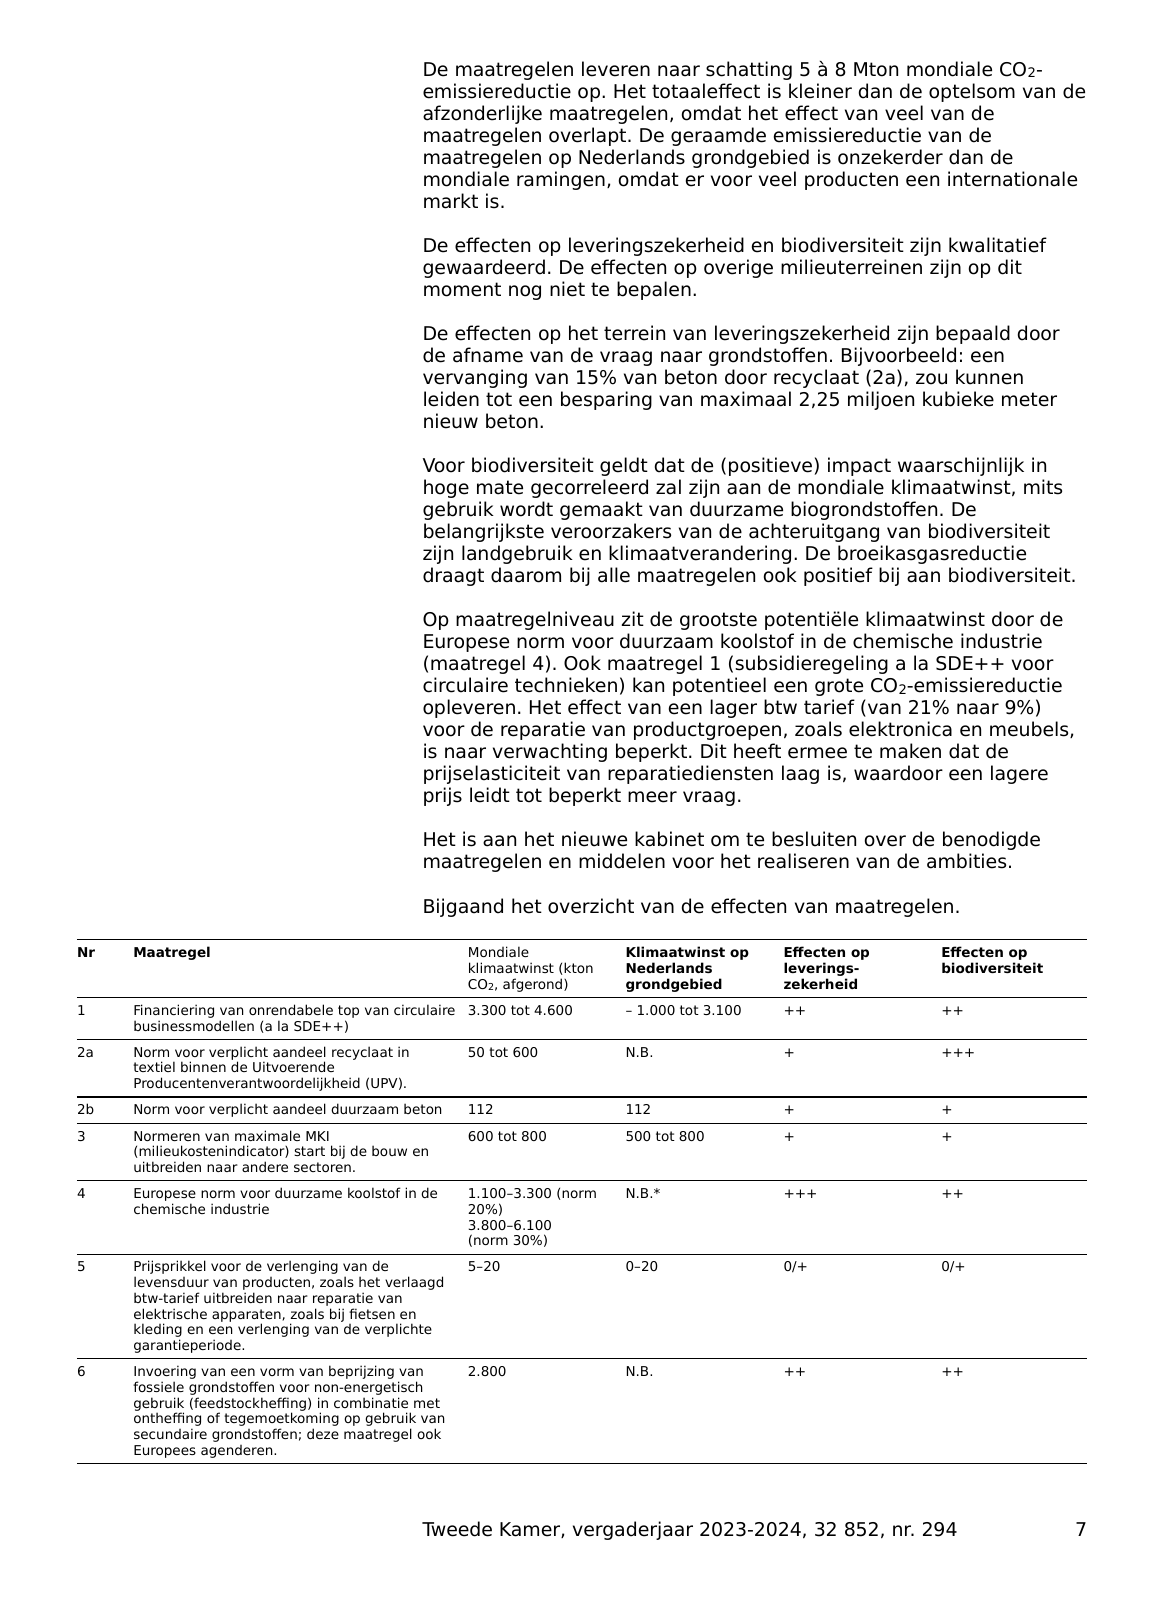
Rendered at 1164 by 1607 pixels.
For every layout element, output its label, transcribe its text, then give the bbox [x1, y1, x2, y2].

table_cell +++ [777, 1181, 935, 1253]
table_cell Prijsprikkel voor de verlenging van de levensduur van producten, zoals het verlaagd btw-tarief uitbreiden naar reparatie van elektrische apparaten, zoals bij fietsen en kleding en een verlenging van de verplichte garantieperiode. [127, 1255, 462, 1358]
table_header Maatregel [127, 940, 462, 997]
table_cell 4 [77, 1181, 127, 1253]
text Het is aan het nieuwe kabinet om te besluiten over de benodigde maatregelen en middelen voor het realiseren van de ambities. [422, 829, 1087, 873]
table_cell 0–20 [620, 1255, 777, 1358]
table_cell 6 [77, 1359, 127, 1463]
table_cell 2a [77, 1040, 127, 1096]
table_cell 5–20 [462, 1255, 619, 1358]
table_cell 0/+ [935, 1255, 1087, 1358]
table_cell + [777, 1040, 935, 1096]
table_header Effecten op leverings-zekerheid [777, 940, 935, 997]
text De effecten op het terrein van leveringszekerheid zijn bepaald door de afname van de vraag naar grondstoffen. Bijvoorbeeld: een vervanging van 15% van beton door recyclaat (2a), zou kunnen leiden tot een besparing van maximaal 2,25 miljoen kubieke meter nieuw beton. [422, 323, 1087, 433]
table_cell ++ [777, 1359, 935, 1463]
table_cell 112 [620, 1098, 777, 1123]
table_cell + [935, 1124, 1087, 1180]
table_cell Norm voor verplicht aandeel duurzaam beton [127, 1098, 462, 1123]
text Bijgaand het overzicht van de effecten van maatregelen. [422, 896, 1087, 917]
table_cell Normeren van maximale MKI (milieukostenindicator) start bij de bouw en uitbreiden naar andere sectoren. [127, 1124, 462, 1180]
table_cell N.B. [620, 1359, 777, 1463]
table_cell N.B. [620, 1040, 777, 1096]
table_cell Invoering van een vorm van beprijzing van fossiele grondstoffen voor non-energetisch gebruik (feedstockheffing) in combinatie met ontheffing of tegemoetkoming op gebruik van secundaire grondstoffen; deze maatregel ook Europees agenderen. [127, 1359, 462, 1463]
table_cell ++ [935, 998, 1087, 1039]
table_cell ++ [935, 1181, 1087, 1253]
table_cell 112 [462, 1098, 619, 1123]
table_header Mondiale klimaatwinst (kton CO2, afgerond) [462, 940, 619, 997]
table_cell 1.100–3.300 (norm 20%) 3.800–6.100 (norm 30%) [462, 1181, 619, 1253]
table_cell ++ [777, 998, 935, 1039]
table_cell + [777, 1124, 935, 1180]
text Op maatregelniveau zit de grootste potentiële klimaatwinst door de Europese norm voor duurzaam koolstof in de chemische industrie (maatregel 4). Ook maatregel 1 (subsidieregeling a la SDE++ voor circulaire technieken) kan potentieel een grote CO2-emissiereductie opleveren. Het effect van een lager btw tarief (van 21% naar 9%) voor de reparatie van productgroepen, zoals elektronica en meubels, is naar verwachting beperkt. Dit heeft ermee te maken dat de prijselasticiteit van reparatiediensten laag is, waardoor een lagere prijs leidt tot beperkt meer vraag. [422, 609, 1087, 807]
table_cell N.B.* [620, 1181, 777, 1253]
table_cell + [777, 1098, 935, 1123]
table_cell 600 tot 800 [462, 1124, 619, 1180]
table_header Klimaatwinst op Nederlands grondgebied [620, 940, 777, 997]
table_cell 5 [77, 1255, 127, 1358]
table_cell Norm voor verplicht aandeel recyclaat in textiel binnen de Uitvoerende Producentenverantwoordelijkheid (UPV). [127, 1040, 462, 1096]
table_header Effecten op biodiversiteit [935, 940, 1087, 997]
table_cell 3 [77, 1124, 127, 1180]
table_header Nr [77, 940, 127, 997]
table_cell – 1.000 tot 3.100 [620, 998, 777, 1039]
table_cell + [935, 1098, 1087, 1123]
text Voor biodiversiteit geldt dat de (positieve) impact waarschijnlijk in hoge mate gecorreleerd zal zijn aan de mondiale klimaatwinst, mits gebruik wordt gemaakt van duurzame biogrondstoffen. De belangrijkste veroorzakers van de achteruitgang van biodiversiteit zijn landgebruik en klimaatverandering. De broeikasgasreductie draagt daarom bij alle maatregelen ook positief bij aan biodiversiteit. [422, 455, 1087, 587]
table_cell 3.300 tot 4.600 [462, 998, 619, 1039]
table_cell 0/+ [777, 1255, 935, 1358]
table_cell 2.800 [462, 1359, 619, 1463]
table_cell +++ [935, 1040, 1087, 1096]
table_cell 50 tot 600 [462, 1040, 619, 1096]
table_cell Financiering van onrendabele top van circulaire businessmodellen (a la SDE++) [127, 998, 462, 1039]
text De maatregelen leveren naar schatting 5 à 8 Mton mondiale CO2-emissiereductie op. Het totaaleffect is kleiner dan de optelsom van de afzonderlijke maatregelen, omdat het effect van veel van de maatregelen overlapt. De geraamde emissiereductie van de maatregelen op Nederlands grondgebied is onzekerder dan de mondiale ramingen, omdat er voor veel producten een internationale markt is. [422, 59, 1087, 213]
table_cell ++ [935, 1359, 1087, 1463]
table_cell 2b [77, 1098, 127, 1123]
table_cell 500 tot 800 [620, 1124, 777, 1180]
table_cell Europese norm voor duurzame koolstof in de chemische industrie [127, 1181, 462, 1253]
text De effecten op leveringszekerheid en biodiversiteit zijn kwalitatief gewaardeerd. De effecten op overige milieuterreinen zijn op dit moment nog niet te bepalen. [422, 235, 1087, 301]
table_cell 1 [77, 998, 127, 1039]
